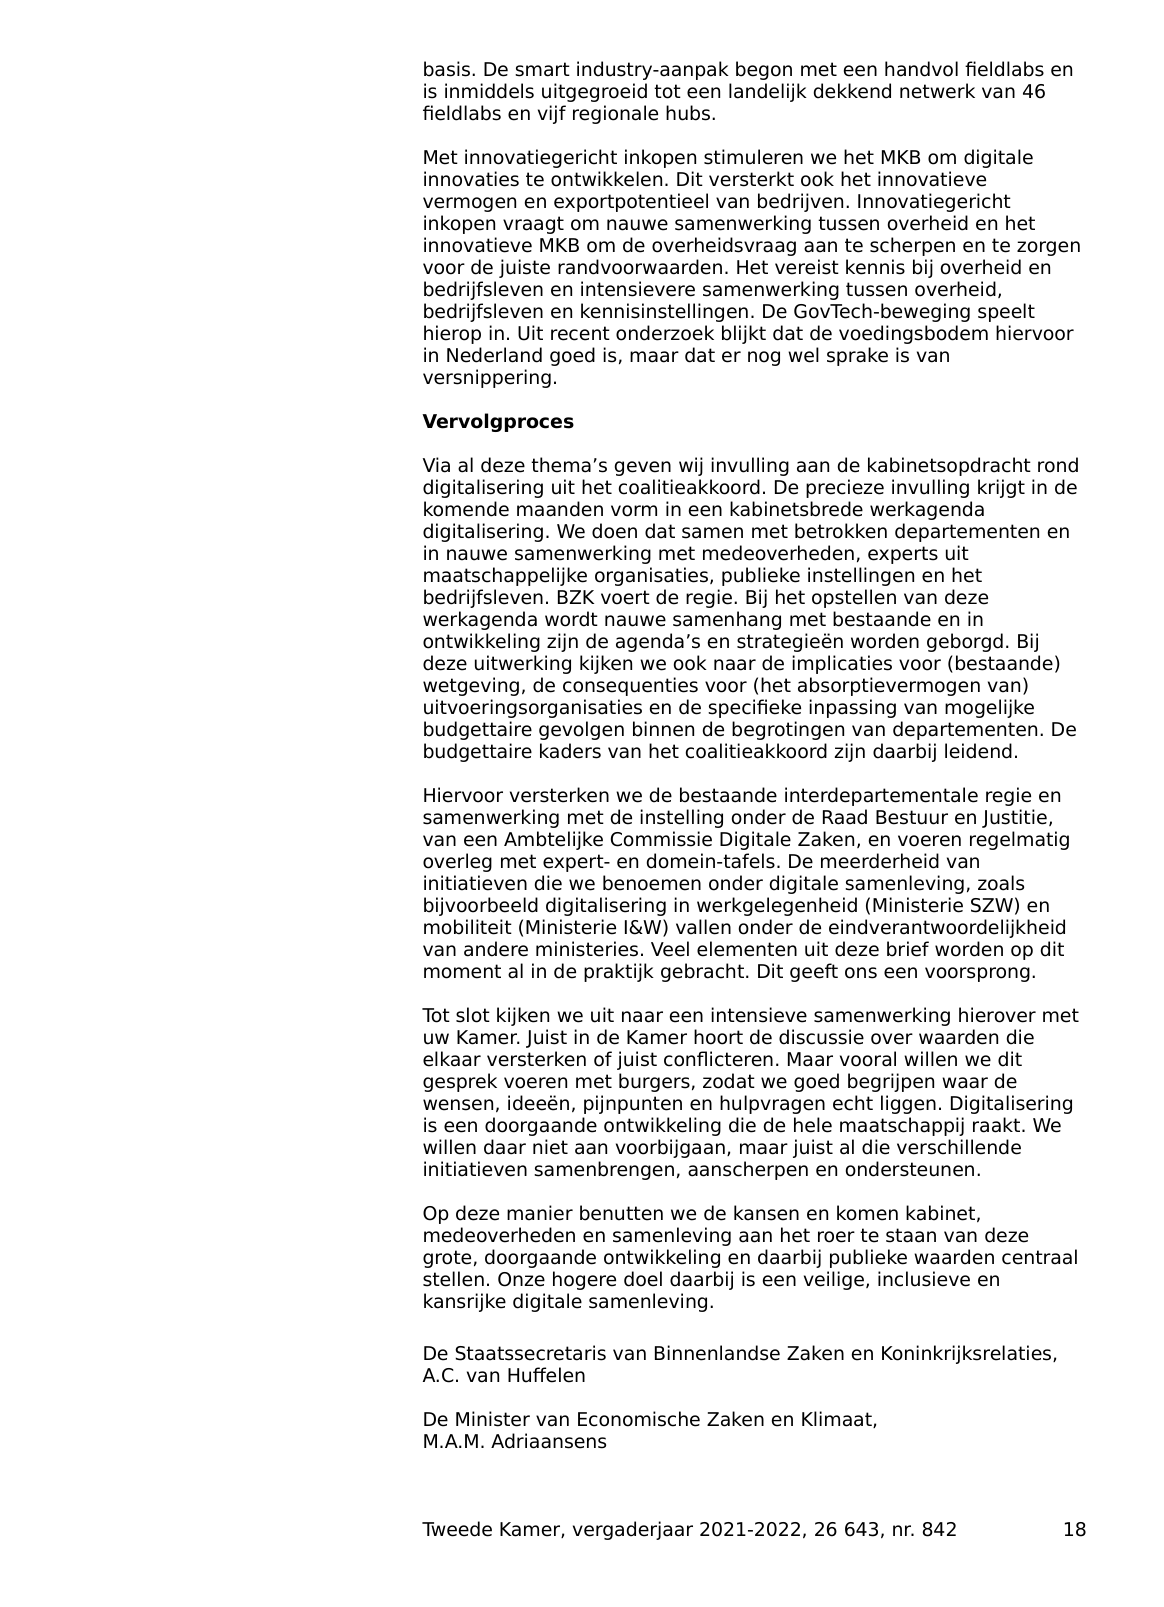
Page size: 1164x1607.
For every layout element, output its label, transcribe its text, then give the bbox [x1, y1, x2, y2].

text Tot slot kijken we uit naar een intensieve samenwerking hierover met uw Kamer. Juist in de Kamer hoort de discussie over waarden die elkaar versterken of juist conflicteren. Maar vooral willen we dit gesprek voeren met burgers, zodat we goed begrijpen waar de wensen, ideeën, pijnpunten en hulpvragen echt liggen. Digitalisering is een doorgaande ontwikkeling die de hele maatschappij raakt. We willen daar niet aan voorbijgaan, maar juist al die verschillende initiatieven samenbrengen, aanscherpen en ondersteunen. [422, 1005, 1087, 1181]
text De Staatssecretaris van Binnenlandse Zaken en Koninkrijksrelaties, A.C. van Huffelen [422, 1343, 1087, 1387]
text Op deze manier benutten we de kansen en komen kabinet, medeoverheden en samenleving aan het roer te staan van deze grote, doorgaande ontwikkeling en daarbij publieke waarden centraal stellen. Onze hogere doel daarbij is een veilige, inclusieve en kansrijke digitale samenleving. [422, 1203, 1087, 1313]
text De Minister van Economische Zaken en Klimaat, M.A.M. Adriaansens [422, 1409, 1087, 1453]
text Via al deze thema’s geven wij invulling aan de kabinetsopdracht rond digitalisering uit het coalitieakkoord. De precieze invulling krijgt in de komende maanden vorm in een kabinetsbrede werkagenda digitalisering. We doen dat samen met betrokken departementen en in nauwe samenwerking met medeoverheden, experts uit maatschappelijke organisaties, publieke instellingen en het bedrijfsleven. BZK voert de regie. Bij het opstellen van deze werkagenda wordt nauwe samenhang met bestaande en in ontwikkeling zijn de agenda’s en strategieën worden geborgd. Bij deze uitwerking kijken we ook naar de implicaties voor (bestaande) wetgeving, de consequenties voor (het absorptievermogen van) uitvoeringsorganisaties en de specifieke inpassing van mogelijke budgettaire gevolgen binnen de begrotingen van departementen. De budgettaire kaders van het coalitieakkoord zijn daarbij leidend. [422, 455, 1087, 763]
text Hiervoor versterken we de bestaande interdepartementale regie en samenwerking met de instelling onder de Raad Bestuur en Justitie, van een Ambtelijke Commissie Digitale Zaken, en voeren regelmatig overleg met expert- en domein-tafels. De meerderheid van initiatieven die we benoemen onder digitale samenleving, zoals bijvoorbeeld digitalisering in werkgelegenheid (Ministerie SZW) en mobiliteit (Ministerie I&W) vallen onder de eindverantwoordelijkheid van andere ministeries. Veel elementen uit deze brief worden op dit moment al in de praktijk gebracht. Dit geeft ons een voorsprong. [422, 785, 1087, 983]
subtitle Vervolgproces [422, 411, 1087, 433]
text Met innovatiegericht inkopen stimuleren we het MKB om digitale innovaties te ontwikkelen. Dit versterkt ook het innovatieve vermogen en exportpotentieel van bedrijven. Innovatiegericht inkopen vraagt om nauwe samenwerking tussen overheid en het innovatieve MKB om de overheidsvraag aan te scherpen en te zorgen voor de juiste randvoorwaarden. Het vereist kennis bij overheid en bedrijfsleven en intensievere samenwerking tussen overheid, bedrijfsleven en kennisinstellingen. De GovTech-beweging speelt hierop in. Uit recent onderzoek blijkt dat de voedingsbodem hiervoor in Nederland goed is, maar dat er nog wel sprake is van versnippering. [422, 147, 1087, 389]
text basis. De smart industry-aanpak begon met een handvol fieldlabs en is inmiddels uitgegroeid tot een landelijk dekkend netwerk van 46 fieldlabs en vijf regionale hubs. [422, 59, 1087, 125]
